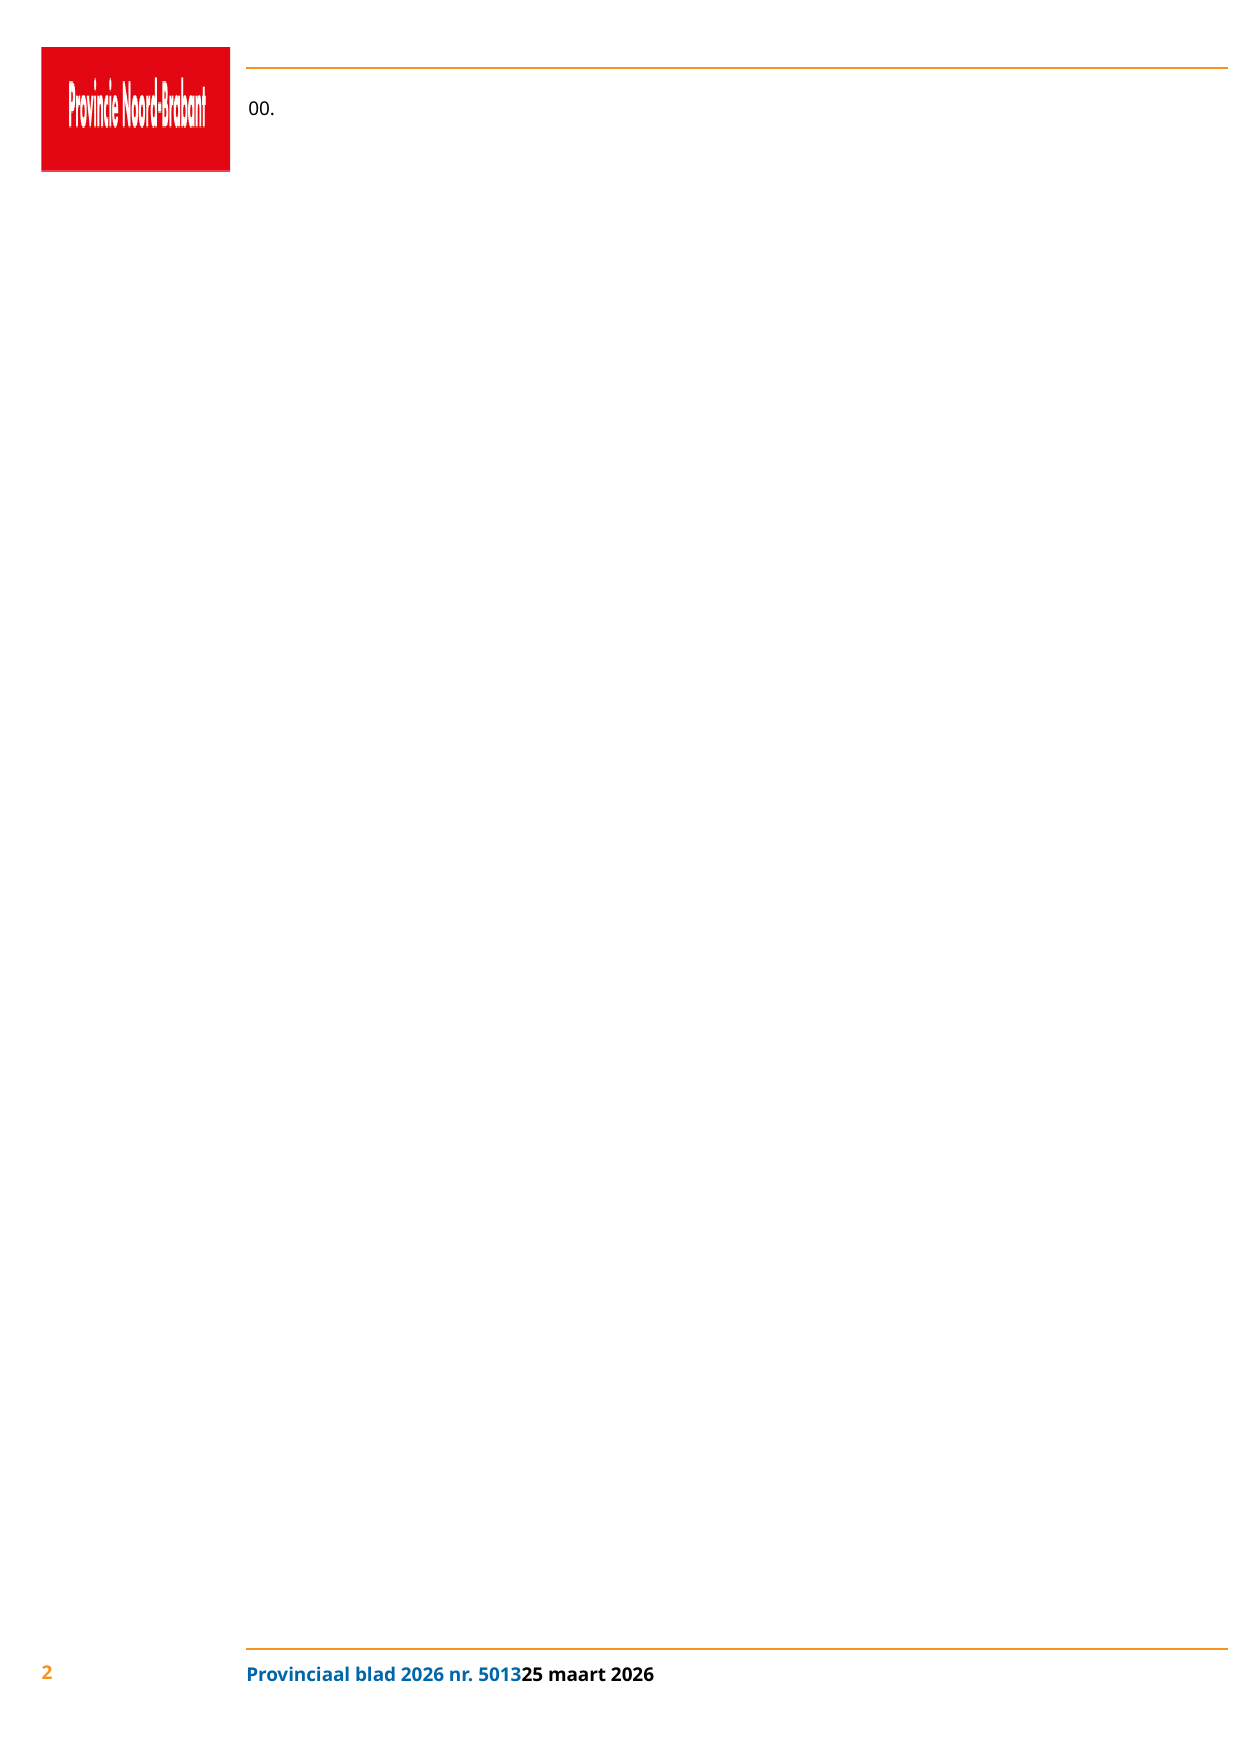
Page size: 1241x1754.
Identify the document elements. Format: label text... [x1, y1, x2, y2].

picture [41, 47, 231, 172]
text 00. [248, 95, 1152, 121]
